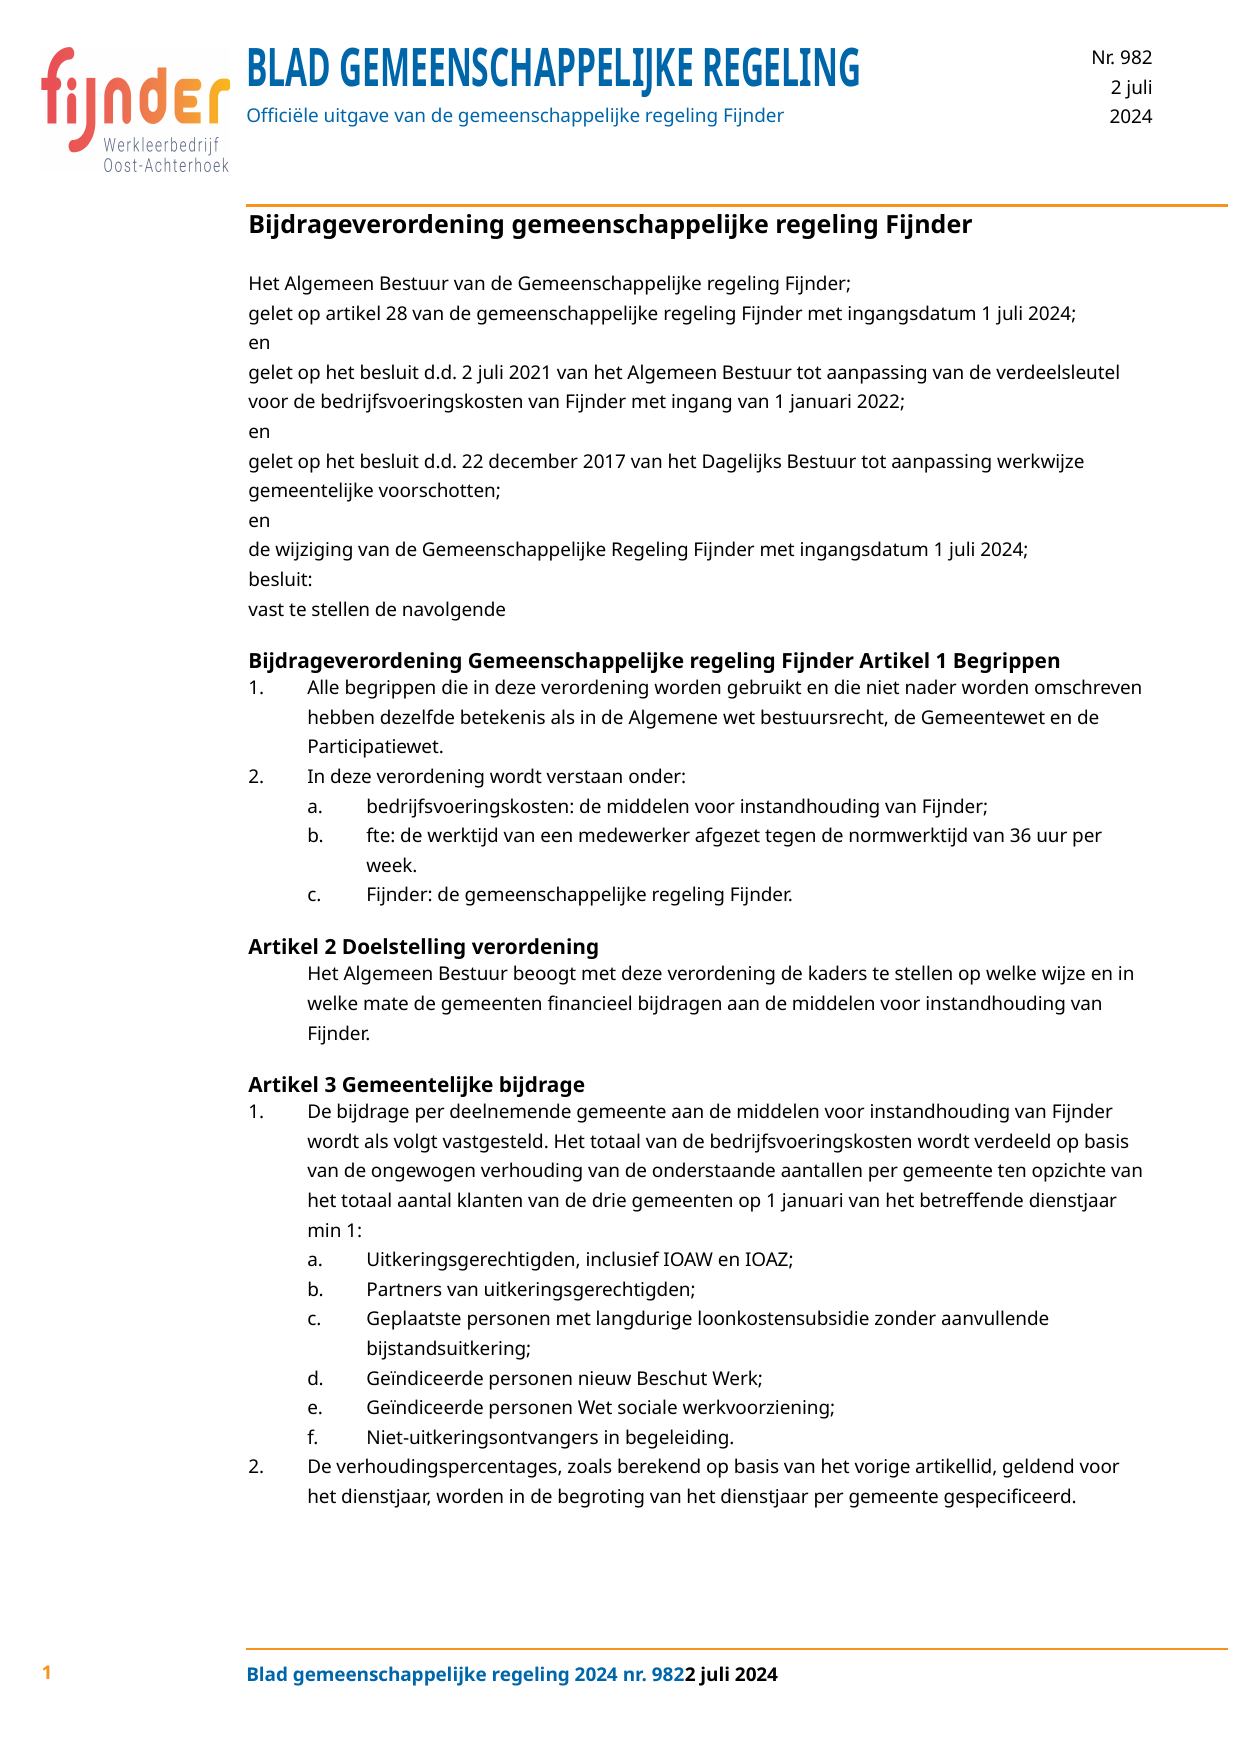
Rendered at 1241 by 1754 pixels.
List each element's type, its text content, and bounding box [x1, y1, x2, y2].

list Fijnder: de gemeenschappelijke regeling Fijnder. [307, 882, 1152, 907]
list Uitkeringsgerechtigden, inclusief IOAW en IOAZ; [307, 1246, 1152, 1272]
text Bijdrageverordening gemeenschappelijke regeling Fijnder [248, 207, 1152, 241]
text en [248, 418, 1152, 444]
list Partners van uitkeringsgerechtigden; [307, 1276, 1152, 1302]
list bedrijfsvoeringskosten: de middelen voor instandhouding van Fijnder; [307, 793, 1152, 819]
list De verhoudingspercentages, zoals berekend op basis van het vorige artikellid, geldend voor het dienstjaar, worden in de begroting van het dienstjaar per gemeente gespecificeerd. [248, 1453, 1152, 1509]
list In deze verordening wordt verstaan onder: [248, 763, 1152, 789]
list fte: de werktijd van een medewerker afgezet tegen de normwerktijd van 36 uur per week. [307, 822, 1152, 878]
text Bijdrageverordening Gemeenschappelijke regeling Fijnder Artikel 1 Begrippen [248, 646, 1152, 674]
list Het Algemeen Bestuur beoogt met deze verordening de kaders te stellen op welke wijze en in welke mate de gemeenten financieel bijdragen aan de middelen voor instandhouding van Fijnder. [248, 961, 1152, 1045]
text en [248, 329, 1152, 355]
text Artikel 3 Gemeentelijke bijdrage [248, 1070, 1152, 1098]
picture [41, 47, 231, 172]
text besluit: [248, 566, 1152, 592]
list Niet-uitkeringsontvangers in begeleiding. [307, 1424, 1152, 1450]
list Geplaatste personen met langdurige loonkostensubsidie zonder aanvullende bijstandsuitkering; [307, 1306, 1152, 1361]
text Artikel 2 Doelstelling verordening [248, 932, 1152, 961]
text vast te stellen de navolgende [248, 596, 1152, 621]
text gelet op het besluit d.d. 22 december 2017 van het Dagelijks Bestuur tot aanpassing werkwijze gemeentelijke voorschotten; [248, 448, 1152, 503]
list De bijdrage per deelnemende gemeente aan de middelen voor instandhouding van Fijnder wordt als volgt vastgesteld. Het totaal van de bedrijfsvoeringskosten wordt verdeeld op basis van de ongewogen verhouding van de onderstaande aantallen per gemeente ten opzichte van het totaal aantal klanten van de drie gemeenten op 1 januari van het betreffende dienstjaar min 1: [248, 1098, 1152, 1243]
text gelet op het besluit d.d. 2 juli 2021 van het Algemeen Bestuur tot aanpassing van de verdeelsleutel voor de bedrijfsvoeringskosten van Fijnder met ingang van 1 januari 2022; [248, 359, 1152, 414]
text gelet op artikel 28 van de gemeenschappelijke regeling Fijnder met ingangsdatum 1 juli 2024; [248, 300, 1152, 326]
list Geïndiceerde personen nieuw Beschut Werk; [307, 1365, 1152, 1391]
text Het Algemeen Bestuur van de Gemeenschappelijke regeling Fijnder; [248, 270, 1152, 296]
text de wijziging van de Gemeenschappelijke Regeling Fijnder met ingangsdatum 1 juli 2024; [248, 537, 1152, 562]
list Geïndiceerde personen Wet sociale werkvoorziening; [307, 1394, 1152, 1420]
list Alle begrippen die in deze verordening worden gebruikt en die niet nader worden omschreven hebben dezelfde betekenis als in de Algemene wet bestuursrecht, de Gemeentewet en de Participatiewet. [248, 674, 1152, 759]
text en [248, 507, 1152, 533]
